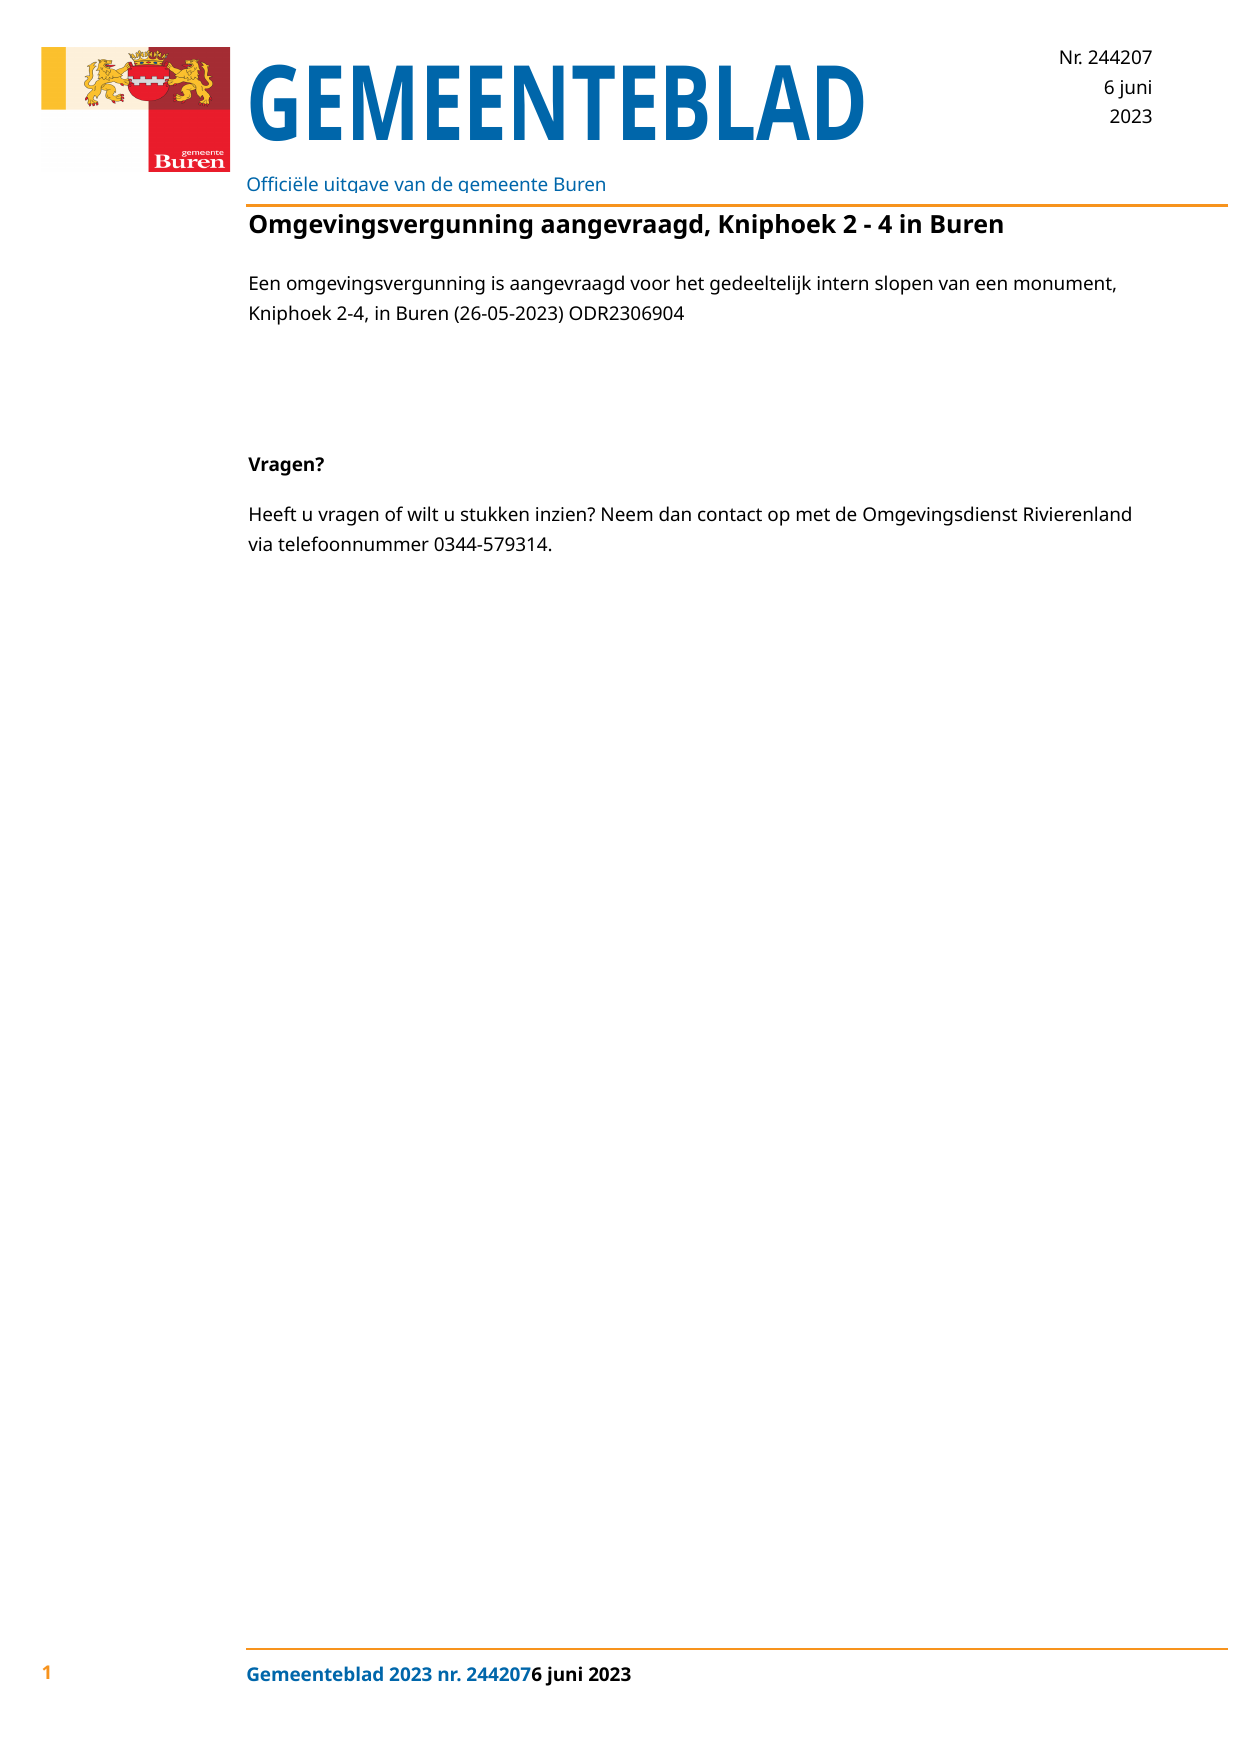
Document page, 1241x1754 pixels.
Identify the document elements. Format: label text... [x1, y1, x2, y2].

text Een omgevingsvergunning is aangevraagd voor het gedeeltelijk intern slopen van een monument, Kniphoek 2-4, in Buren (26-05-2023) ODR2306904 [248, 270, 1152, 326]
text Vragen? [248, 451, 1152, 477]
picture [41, 47, 231, 172]
text Omgevingsvergunning aangevraagd, Kniphoek 2 - 4 in Buren [248, 207, 1152, 241]
text Heeft u vragen of wilt u stukken inzien? Neem dan contact op met de Omgevingsdienst Rivierenland via telefoonnummer 0344-579314. [248, 502, 1152, 557]
